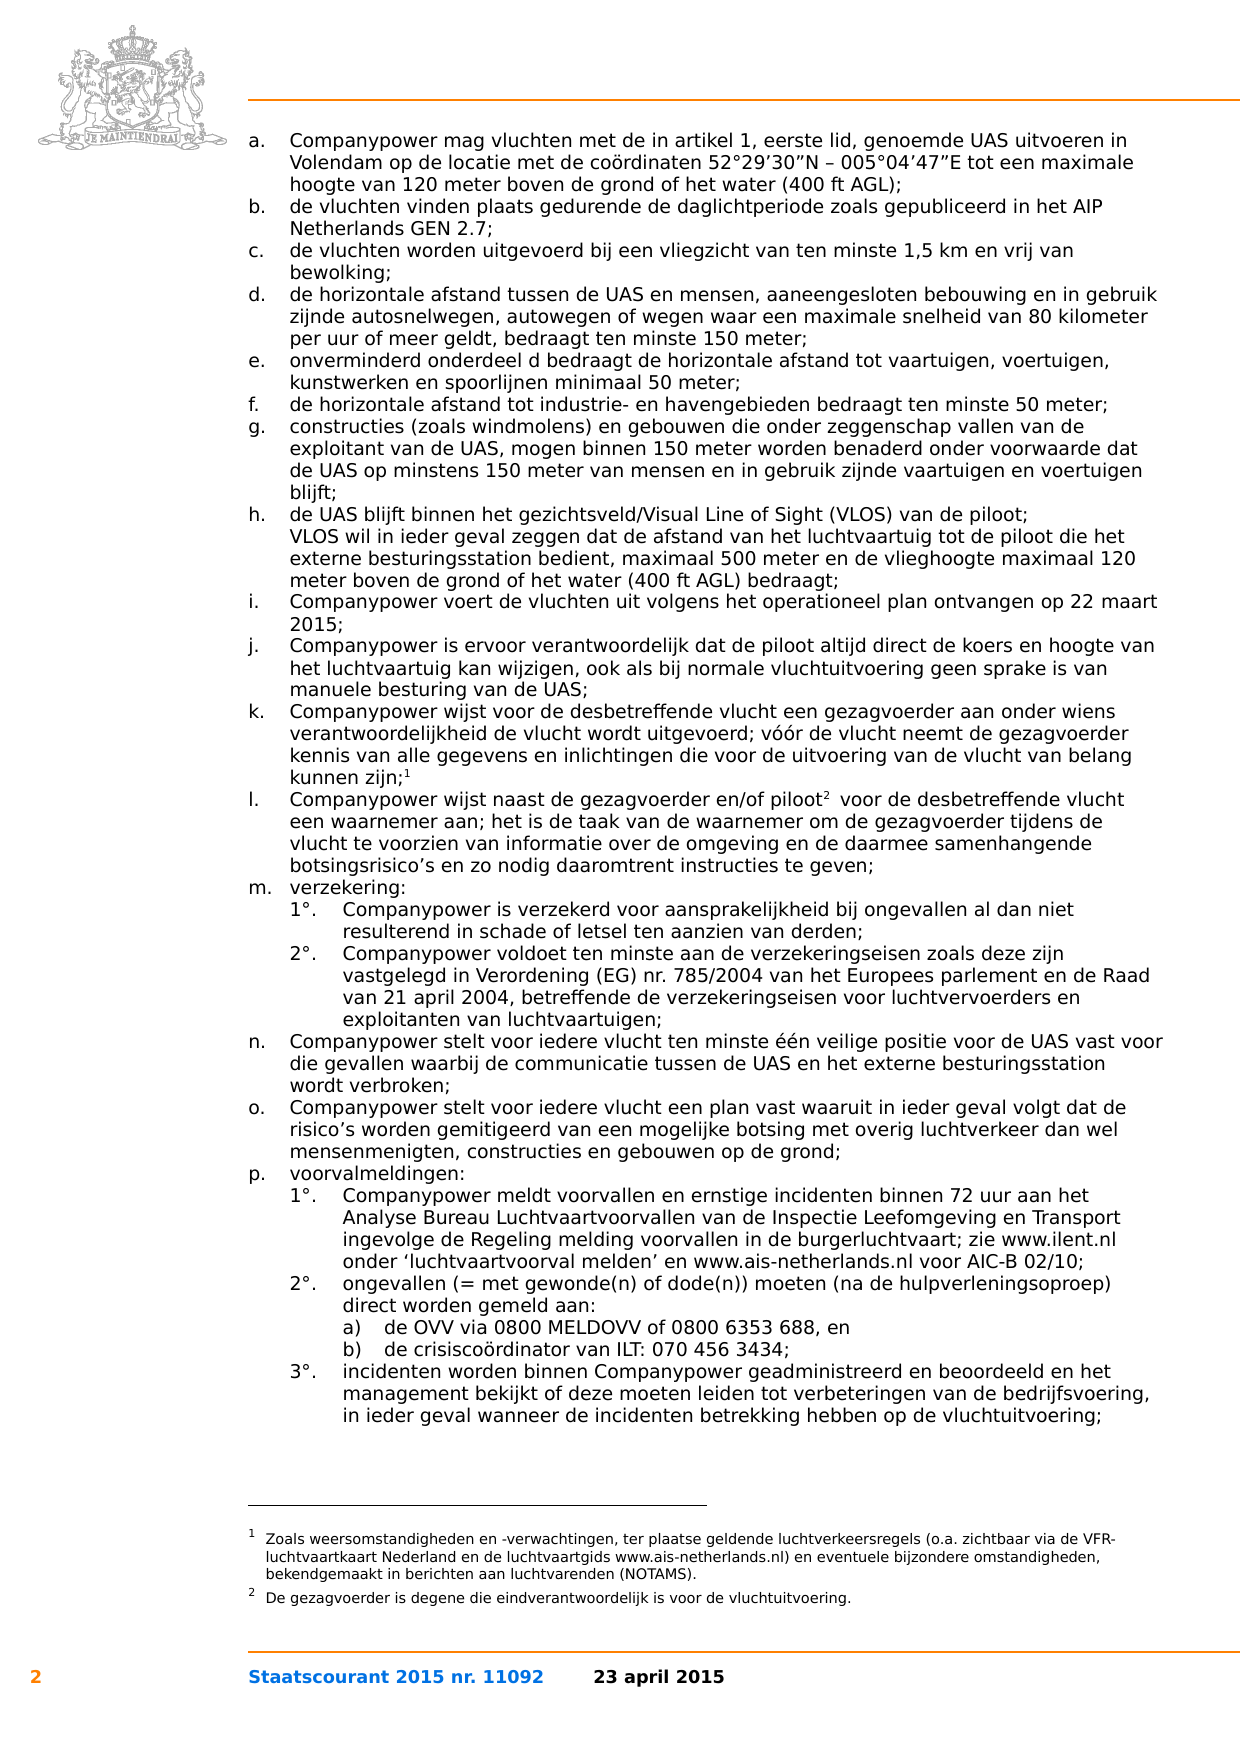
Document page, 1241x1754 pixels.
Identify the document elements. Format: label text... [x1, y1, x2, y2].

text c. de vluchten worden uitgevoerd bij een vliegzicht van ten minste 1,5 km en vrij van bewolking; [248, 240, 1163, 284]
text h. de UAS blijft binnen het gezichtsveld/Visual Line of Sight (VLOS) van de piloot; [248, 503, 1163, 526]
text e. onverminderd onderdeel d bedraagt de horizontale afstand tot vaartuigen, voertuigen, kunstwerken en spoorlijnen minimaal 50 meter; [248, 350, 1163, 394]
text VLOS wil in ieder geval zeggen dat de afstand van het luchtvaartuig tot de piloot die het externe besturingsstation bedient, maximaal 500 meter en de vlieghoogte maximaal 120 meter boven de grond of het water (400 ft AGL) bedraagt; [289, 526, 1163, 591]
picture [38, 25, 227, 150]
text m. verzekering: [248, 877, 1163, 899]
text b. de vluchten vinden plaats gedurende de daglichtperiode zoals gepubliceerd in het AIP Netherlands GEN 2.7; [248, 196, 1163, 240]
text a) de OVV via 0800 MELDOVV of 0800 6353 688, en [342, 1317, 1163, 1339]
text i. Companypower voert de vluchten uit volgens het operationeel plan ontvangen op 22 maart 2015; [248, 591, 1163, 635]
text f. de horizontale afstand tot industrie- en havengebieden bedraagt ten minste 50 meter; [248, 394, 1163, 416]
text b) de crisiscoördinator van ILT: 070 456 3434; [342, 1339, 1163, 1361]
text 1°. Companypower meldt voorvallen en ernstige incidenten binnen 72 uur aan het Analyse Bureau Luchtvaartvoorvallen van de Inspectie Leefomgeving en Transport ingevolge de Regeling melding voorvallen in de burgerluchtvaart; zie www.ilent.nl onder ‘luchtvaartvoorval melden’ en www.ais-netherlands.nl voor AIC-B 02/10; [289, 1185, 1163, 1273]
text d. de horizontale afstand tussen de UAS en mensen, aaneengesloten bebouwing en in gebruik zijnde autosnelwegen, autowegen of wegen waar een maximale snelheid van 80 kilometer per uur of meer geldt, bedraagt ten minste 150 meter; [248, 284, 1163, 350]
text Zoals weersomstandigheden en -verwachtingen, ter plaatse geldende luchtverkeersregels (o.a. zichtbaar via de VFR-luchtvaartkaart Nederland en de luchtvaartgids www.ais-netherlands.nl) en eventuele bijzondere omstandigheden, bekendgemaakt in berichten aan luchtvarenden (NOTAMS). [248, 1527, 1163, 1583]
text n. Companypower stelt voor iedere vlucht ten minste één veilige positie voor de UAS vast voor die gevallen waarbij de communicatie tussen de UAS en het externe besturingsstation wordt verbroken; [248, 1031, 1163, 1097]
text 2°. Companypower voldoet ten minste aan de verzekeringseisen zoals deze zijn vastgelegd in Verordening (EG) nr. 785/2004 van het Europees parlement en de Raad van 21 april 2004, betreffende de verzekeringseisen voor luchtvervoerders en exploitanten van luchtvaartuigen; [289, 943, 1163, 1031]
text 3°. incidenten worden binnen Companypower geadministreerd en beoordeeld en het management bekijkt of deze moeten leiden tot verbeteringen van de bedrijfsvoering, in ieder geval wanneer de incidenten betrekking hebben op de vluchtuitvoering; [289, 1361, 1163, 1427]
text j. Companypower is ervoor verantwoordelijk dat de piloot altijd direct de koers en hoogte van het luchtvaartuig kan wijzigen, ook als bij normale vluchtuitvoering geen sprake is van manuele besturing van de UAS; [248, 635, 1163, 701]
text 1°. Companypower is verzekerd voor aansprakelijkheid bij ongevallen al dan niet resulterend in schade of letsel ten aanzien van derden; [289, 899, 1163, 943]
text De gezagvoerder is degene die eindverantwoordelijk is voor de vluchtuitvoering. [248, 1586, 1163, 1608]
text g. constructies (zoals windmolens) en gebouwen die onder zeggenschap vallen van de exploitant van de UAS, mogen binnen 150 meter worden benaderd onder voorwaarde dat de UAS op minstens 150 meter van mensen en in gebruik zijnde vaartuigen en voertuigen blijft; [248, 416, 1163, 503]
text o. Companypower stelt voor iedere vlucht een plan vast waaruit in ieder geval volgt dat de risico’s worden gemitigeerd van een mogelijke botsing met overig luchtverkeer dan wel mensenmenigten, constructies en gebouwen op de grond; [248, 1097, 1163, 1163]
text a. Companypower mag vluchten met de in artikel 1, eerste lid, genoemde UAS uitvoeren in Volendam op de locatie met de coördinaten 52°29’30”N – 005°04’47”E tot een maximale hoogte van 120 meter boven de grond of het water (400 ft AGL); [248, 130, 1163, 196]
text k. Companypower wijst voor de desbetreffende vlucht een gezagvoerder aan onder wiens verantwoordelijkheid de vlucht wordt uitgevoerd; vóór de vlucht neemt de gezagvoerder kennis van alle gegevens en inlichtingen die voor de uitvoering van de vlucht van belang kunnen zijn; [248, 701, 1163, 789]
text 2°. ongevallen (= met gewonde(n) of dode(n)) moeten (na de hulpverleningsoproep) direct worden gemeld aan: [289, 1273, 1163, 1317]
text l. Companypower wijst naast de gezagvoerder en/of piloot voor de desbetreffende vlucht een waarnemer aan; het is de taak van de waarnemer om de gezagvoerder tijdens de vlucht te voorzien van informatie over de omgeving en de daarmee samenhangende botsingsrisico’s en zo nodig daaromtrent instructies te geven; [248, 789, 1163, 877]
text p. voorvalmeldingen: [248, 1163, 1163, 1185]
